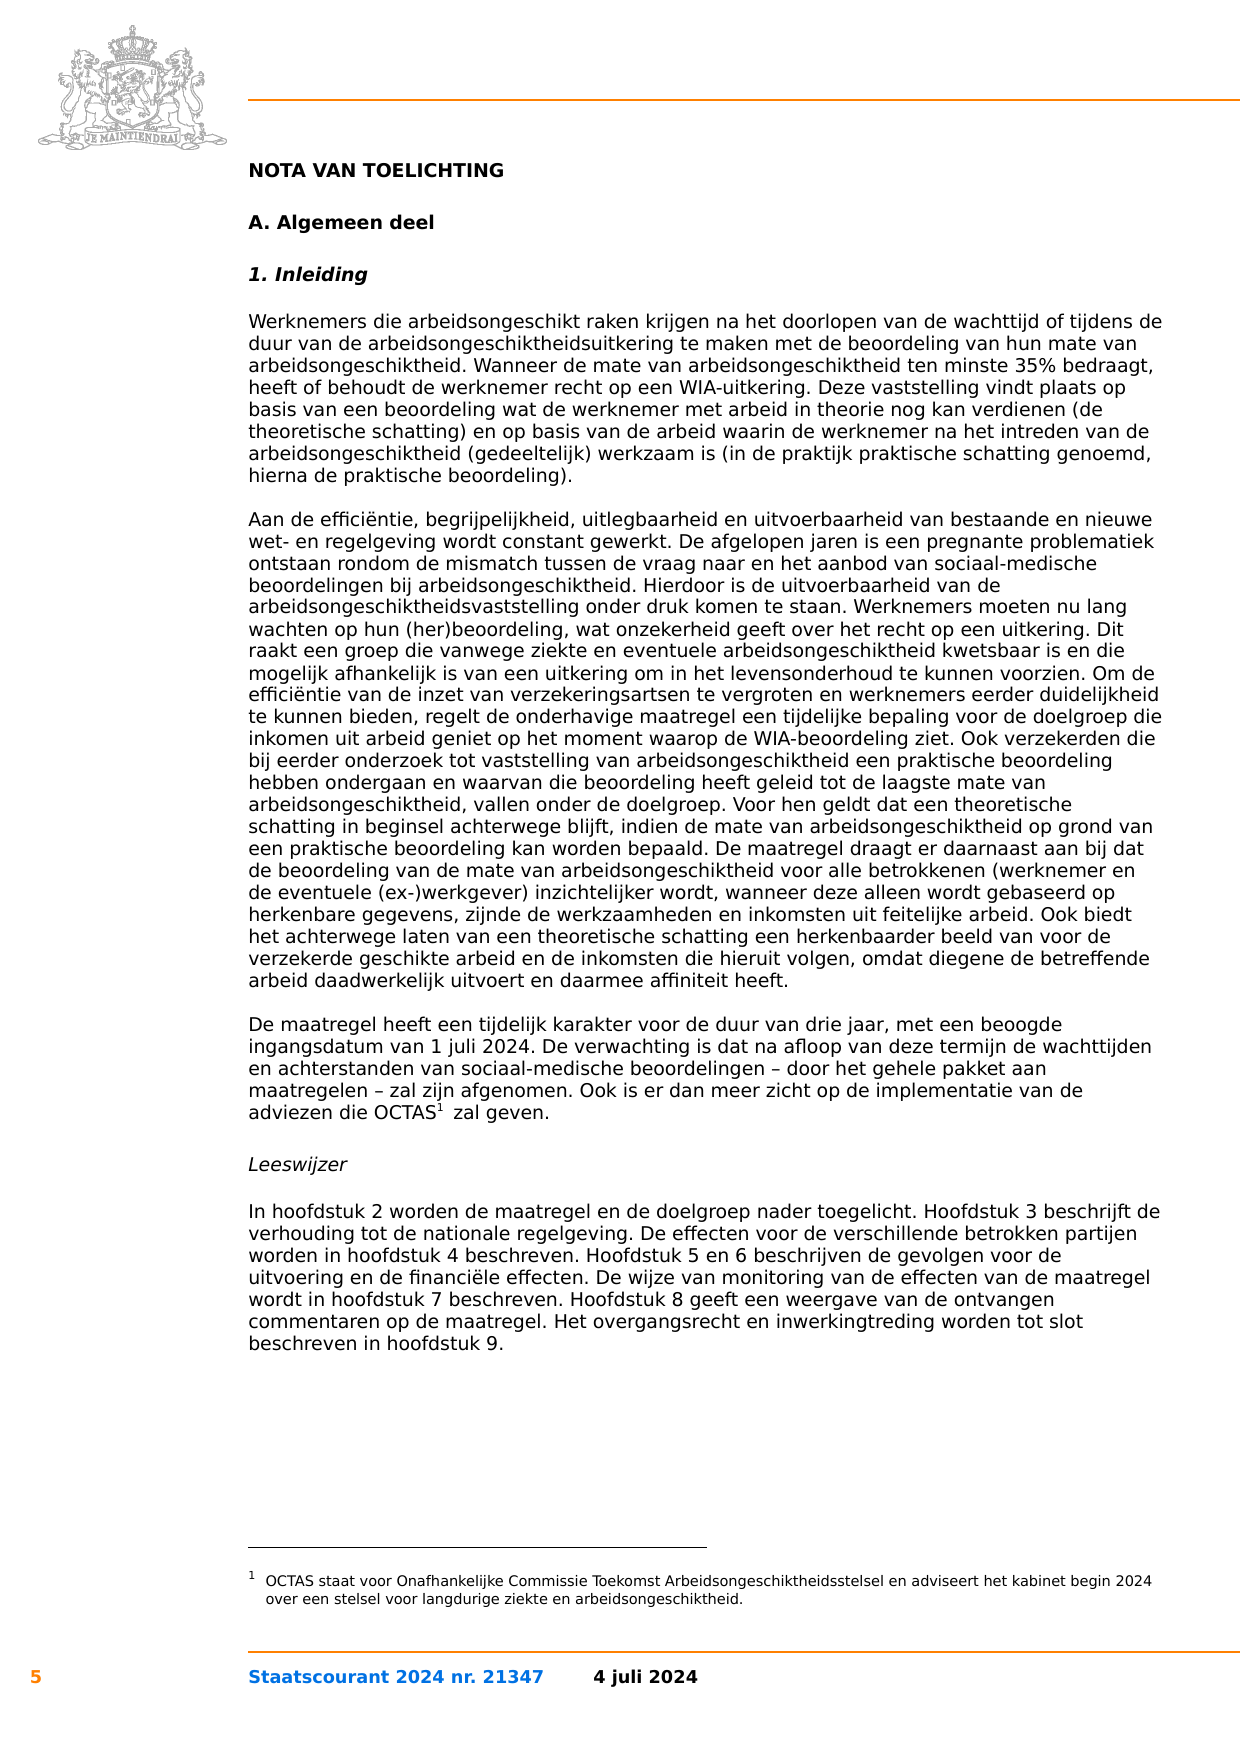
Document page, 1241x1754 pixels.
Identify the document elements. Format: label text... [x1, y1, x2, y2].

subtitle 1. Inleiding [248, 264, 1163, 286]
subtitle NOTA VAN TOELICHTING [248, 160, 1163, 182]
text Aan de efficiëntie, begrijpelijkheid, uitlegbaarheid en uitvoerbaarheid van bestaande en nieuwe wet- en regelgeving wordt constant gewerkt. De afgelopen jaren is een pregnante problematiek ontstaan rondom de mismatch tussen de vraag naar en het aanbod van sociaal-medische beoordelingen bij arbeidsongeschiktheid. Hierdoor is de uitvoerbaarheid van de arbeidsongeschiktheidsvaststelling onder druk komen te staan. Werknemers moeten nu lang wachten op hun (her)beoordeling, wat onzekerheid geeft over het recht op een uitkering. Dit raakt een groep die vanwege ziekte en eventuele arbeidsongeschiktheid kwetsbaar is en die mogelijk afhankelijk is van een uitkering om in het levensonderhoud te kunnen voorzien. Om de efficiëntie van de inzet van verzekeringsartsen te vergroten en werknemers eerder duidelijkheid te kunnen bieden, regelt de onderhavige maatregel een tijdelijke bepaling voor de doelgroep die inkomen uit arbeid geniet op het moment waarop de WIA-beoordeling ziet. Ook verzekerden die bij eerder onderzoek tot vaststelling van arbeidsongeschiktheid een praktische beoordeling hebben ondergaan en waarvan die beoordeling heeft geleid tot de laagste mate van arbeidsongeschiktheid, vallen onder de doelgroep. Voor hen geldt dat een theoretische schatting in beginsel achterwege blijft, indien de mate van arbeidsongeschiktheid op grond van een praktische beoordeling kan worden bepaald. De maatregel draagt er daarnaast aan bij dat de beoordeling van de mate van arbeidsongeschiktheid voor alle betrokkenen (werknemer en de eventuele (ex-)werkgever) inzichtelijker wordt, wanneer deze alleen wordt gebaseerd op herkenbare gegevens, zijnde de werkzaamheden en inkomsten uit feitelijke arbeid. Ook biedt het achterwege laten van een theoretische schatting een herkenbaarder beeld van voor de verzekerde geschikte arbeid en de inkomsten die hieruit volgen, omdat diegene de betreffende arbeid daadwerkelijk uitvoert en daarmee affiniteit heeft. [248, 508, 1163, 992]
text OCTAS staat voor Onafhankelijke Commissie Toekomst Arbeidsongeschiktheidsstelsel en adviseert het kabinet begin 2024 over een stelsel voor langdurige ziekte en arbeidsongeschiktheid. [248, 1569, 1163, 1608]
subtitle Leeswijzer [248, 1154, 1163, 1176]
picture [38, 25, 227, 150]
subtitle A. Algemeen deel [248, 212, 1163, 234]
text In hoofdstuk 2 worden de maatregel en de doelgroep nader toegelicht. Hoofdstuk 3 beschrijft de verhouding tot de nationale regelgeving. De effecten voor de verschillende betrokken partijen worden in hoofdstuk 4 beschreven. Hoofdstuk 5 en 6 beschrijven de gevolgen voor de uitvoering en de financiële effecten. De wijze van monitoring van de effecten van de maatregel wordt in hoofdstuk 7 beschreven. Hoofdstuk 8 geeft een weergave van de ontvangen commentaren op de maatregel. Het overgangsrecht en inwerkingtreding worden tot slot beschreven in hoofdstuk 9. [248, 1201, 1163, 1355]
text De maatregel heeft een tijdelijk karakter voor de duur van drie jaar, met een beoogde ingangsdatum van 1 juli 2024. De verwachting is dat na afloop van deze termijn de wachttijden en achterstanden van sociaal-medische beoordelingen – door het gehele pakket aan maatregelen – zal zijn afgenomen. Ook is er dan meer zicht op de implementatie van de adviezen die OCTAS zal geven. [248, 1014, 1163, 1124]
text Werknemers die arbeidsongeschikt raken krijgen na het doorlopen van de wachttijd of tijdens de duur van de arbeidsongeschiktheidsuitkering te maken met de beoordeling van hun mate van arbeidsongeschiktheid. Wanneer de mate van arbeidsongeschiktheid ten minste 35% bedraagt, heeft of behoudt de werknemer recht op een WIA-uitkering. Deze vaststelling vindt plaats op basis van een beoordeling wat de werknemer met arbeid in theorie nog kan verdienen (de theoretische schatting) en op basis van de arbeid waarin de werknemer na het intreden van de arbeidsongeschiktheid (gedeeltelijk) werkzaam is (in de praktijk praktische schatting genoemd, hierna de praktische beoordeling). [248, 311, 1163, 487]
